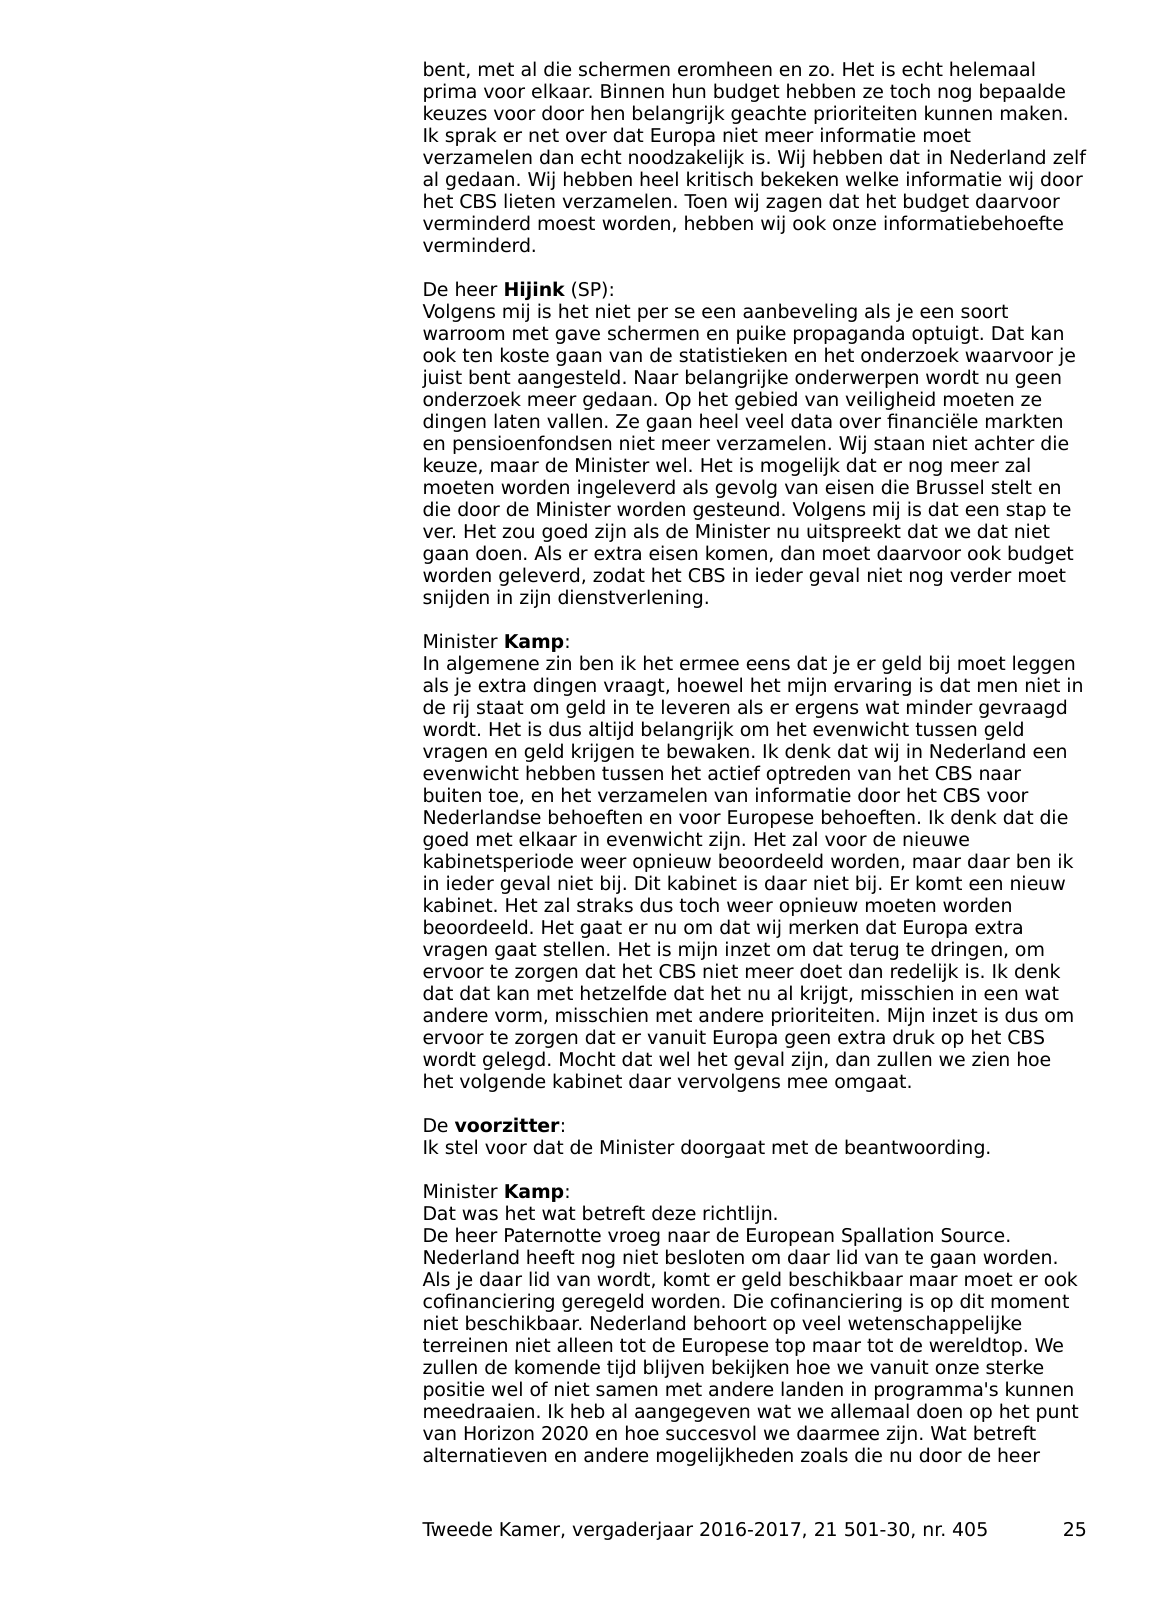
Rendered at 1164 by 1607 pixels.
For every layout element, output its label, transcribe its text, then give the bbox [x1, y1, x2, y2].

text Dat was het wat betreft deze richtlijn. [422, 1203, 1087, 1225]
text De heer Paternotte vroeg naar de European Spallation Source. Nederland heeft nog niet besloten om daar lid van te gaan worden. Als je daar lid van wordt, komt er geld beschikbaar maar moet er ook cofinanciering geregeld worden. Die cofinanciering is op dit moment niet beschikbaar. Nederland behoort op veel wetenschappelijke terreinen niet alleen tot de Europese top maar tot de wereldtop. We zullen de komende tijd blijven bekijken hoe we vanuit onze sterke positie wel of niet samen met andere landen in programma's kunnen meedraaien. Ik heb al aangegeven wat we allemaal doen op het punt van Horizon 2020 en hoe succesvol we daarmee zijn. Wat betreft alternatieven en andere mogelijkheden zoals die nu door de heer [422, 1225, 1087, 1467]
text bent, met al die schermen eromheen en zo. Het is echt helemaal prima voor elkaar. Binnen hun budget hebben ze toch nog bepaalde keuzes voor door hen belangrijk geachte prioriteiten kunnen maken. Ik sprak er net over dat Europa niet meer informatie moet verzamelen dan echt noodzakelijk is. Wij hebben dat in Nederland zelf al gedaan. Wij hebben heel kritisch bekeken welke informatie wij door het CBS lieten verzamelen. Toen wij zagen dat het budget daarvoor verminderd moest worden, hebben wij ook onze informatiebehoefte verminderd. [422, 59, 1087, 257]
text In algemene zin ben ik het ermee eens dat je er geld bij moet leggen als je extra dingen vraagt, hoewel het mijn ervaring is dat men niet in de rij staat om geld in te leveren als er ergens wat minder gevraagd wordt. Het is dus altijd belangrijk om het evenwicht tussen geld vragen en geld krijgen te bewaken. Ik denk dat wij in Nederland een evenwicht hebben tussen het actief optreden van het CBS naar buiten toe, en het verzamelen van informatie door het CBS voor Nederlandse behoeften en voor Europese behoeften. Ik denk dat die goed met elkaar in evenwicht zijn. Het zal voor de nieuwe kabinetsperiode weer opnieuw beoordeeld worden, maar daar ben ik in ieder geval niet bij. Dit kabinet is daar niet bij. Er komt een nieuw kabinet. Het zal straks dus toch weer opnieuw moeten worden beoordeeld. Het gaat er nu om dat wij merken dat Europa extra vragen gaat stellen. Het is mijn inzet om dat terug te dringen, om ervoor te zorgen dat het CBS niet meer doet dan redelijk is. Ik denk dat dat kan met hetzelfde dat het nu al krijgt, misschien in een wat andere vorm, misschien met andere prioriteiten. Mijn inzet is dus om ervoor te zorgen dat er vanuit Europa geen extra druk op het CBS wordt gelegd. Mocht dat wel het geval zijn, dan zullen we zien hoe het volgende kabinet daar vervolgens mee omgaat. [422, 653, 1087, 1092]
text De heer Hijink (SP): [422, 279, 1087, 301]
text De voorzitter: [422, 1115, 1087, 1137]
text Minister Kamp: [422, 631, 1087, 653]
text Ik stel voor dat de Minister doorgaat met de beantwoording. [422, 1137, 1087, 1159]
text Volgens mij is het niet per se een aanbeveling als je een soort warroom met gave schermen en puike propaganda optuigt. Dat kan ook ten koste gaan van de statistieken en het onderzoek waarvoor je juist bent aangesteld. Naar belangrijke onderwerpen wordt nu geen onderzoek meer gedaan. Op het gebied van veiligheid moeten ze dingen laten vallen. Ze gaan heel veel data over financiële markten en pensioenfondsen niet meer verzamelen. Wij staan niet achter die keuze, maar de Minister wel. Het is mogelijk dat er nog meer zal moeten worden ingeleverd als gevolg van eisen die Brussel stelt en die door de Minister worden gesteund. Volgens mij is dat een stap te ver. Het zou goed zijn als de Minister nu uitspreekt dat we dat niet gaan doen. Als er extra eisen komen, dan moet daarvoor ook budget worden geleverd, zodat het CBS in ieder geval niet nog verder moet snijden in zijn dienstverlening. [422, 301, 1087, 609]
text Minister Kamp: [422, 1181, 1087, 1203]
